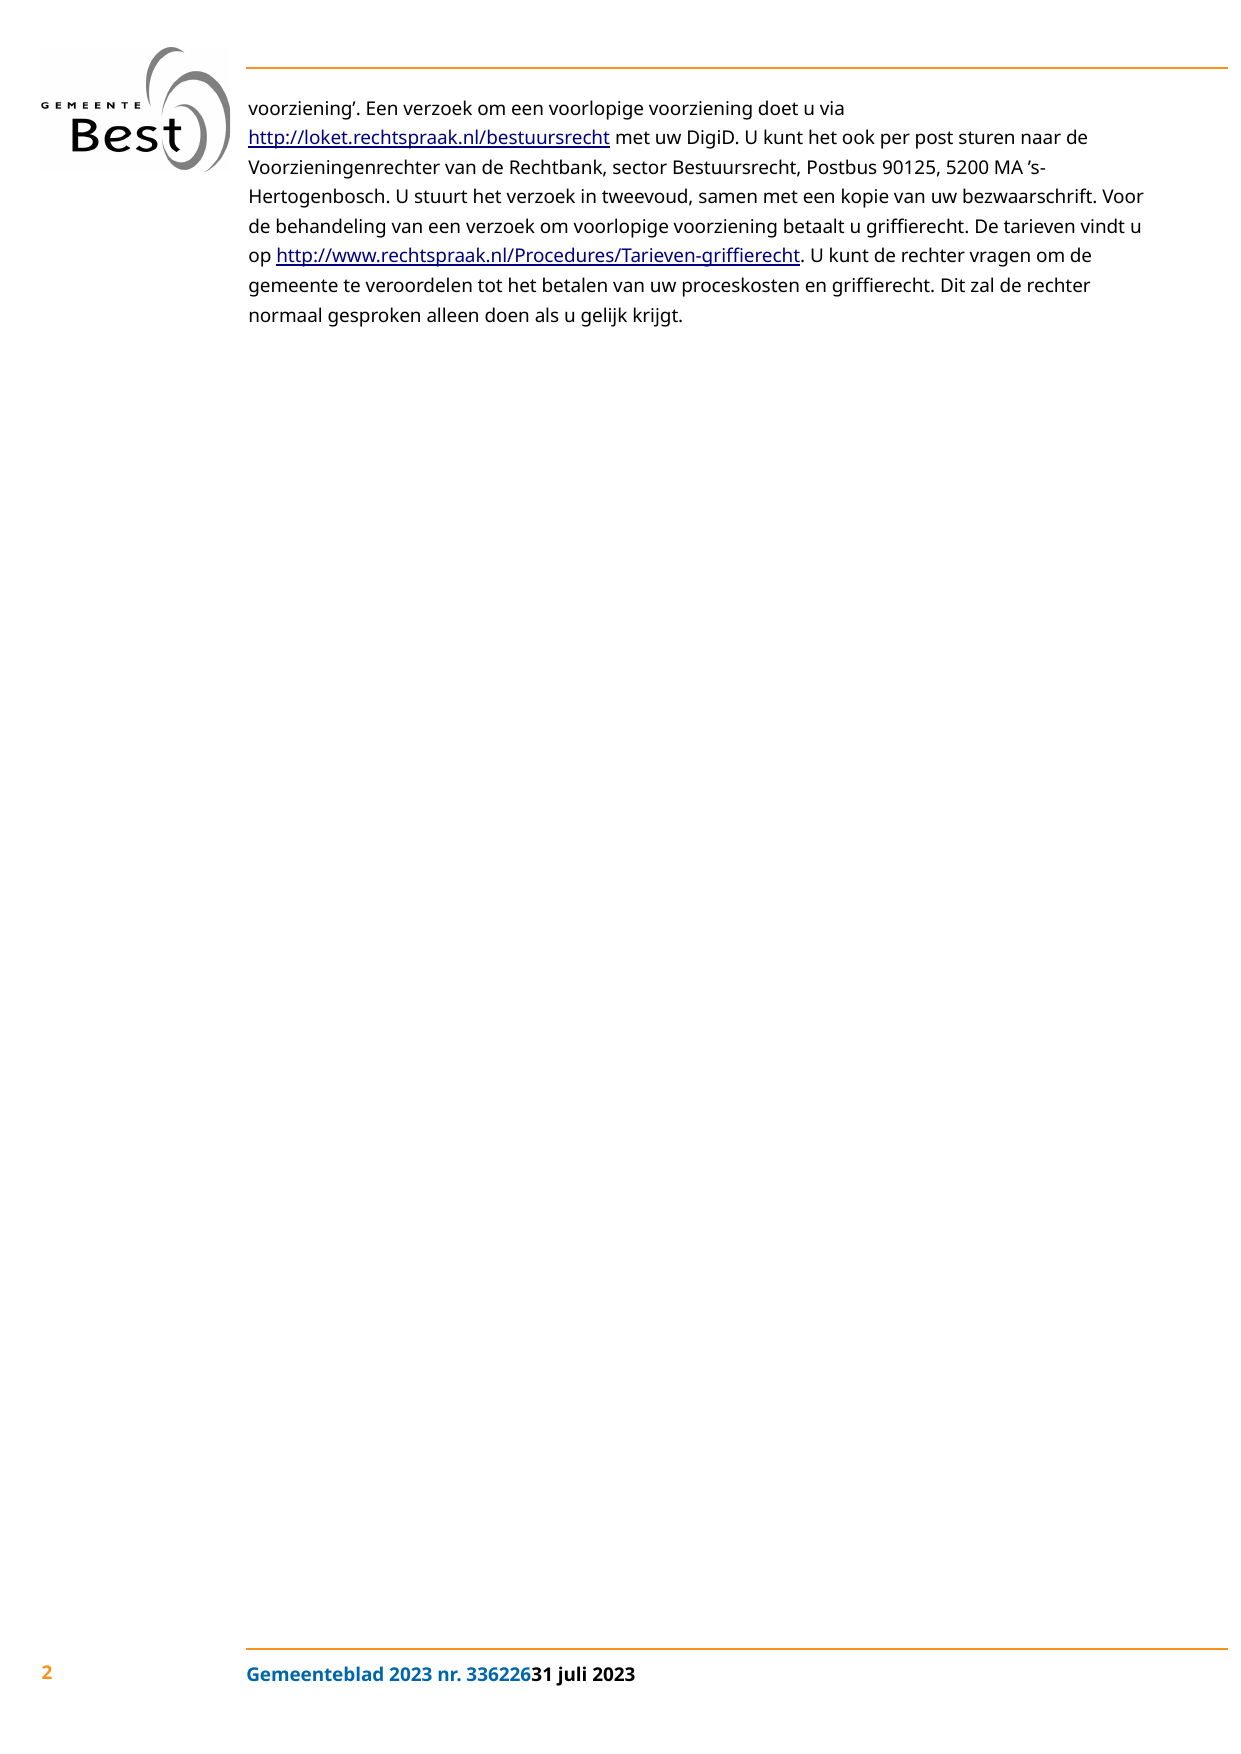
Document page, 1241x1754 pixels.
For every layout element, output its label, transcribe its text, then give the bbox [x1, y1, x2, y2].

picture [41, 47, 231, 172]
text voorziening’. Een verzoek om een voorlopige voorziening doet u via http://loket.rechtspraak.nl/bestuursrecht met uw DigiD. U kunt het ook per post sturen naar de Voorzieningenrechter van de Rechtbank, sector Bestuursrecht, Postbus 90125, 5200 MA ’s-Hertogenbosch. U stuurt het verzoek in tweevoud, samen met een kopie van uw bezwaarschrift. Voor de behandeling van een verzoek om voorlopige voorziening betaalt u griffierecht. De tarieven vindt u op http://www.rechtspraak.nl/Procedures/Tarieven-griffierecht. U kunt de rechter vragen om de gemeente te veroordelen tot het betalen van uw proceskosten en griffierecht. Dit zal de rechter normaal gesproken alleen doen als u gelijk krijgt. [248, 95, 1152, 328]
